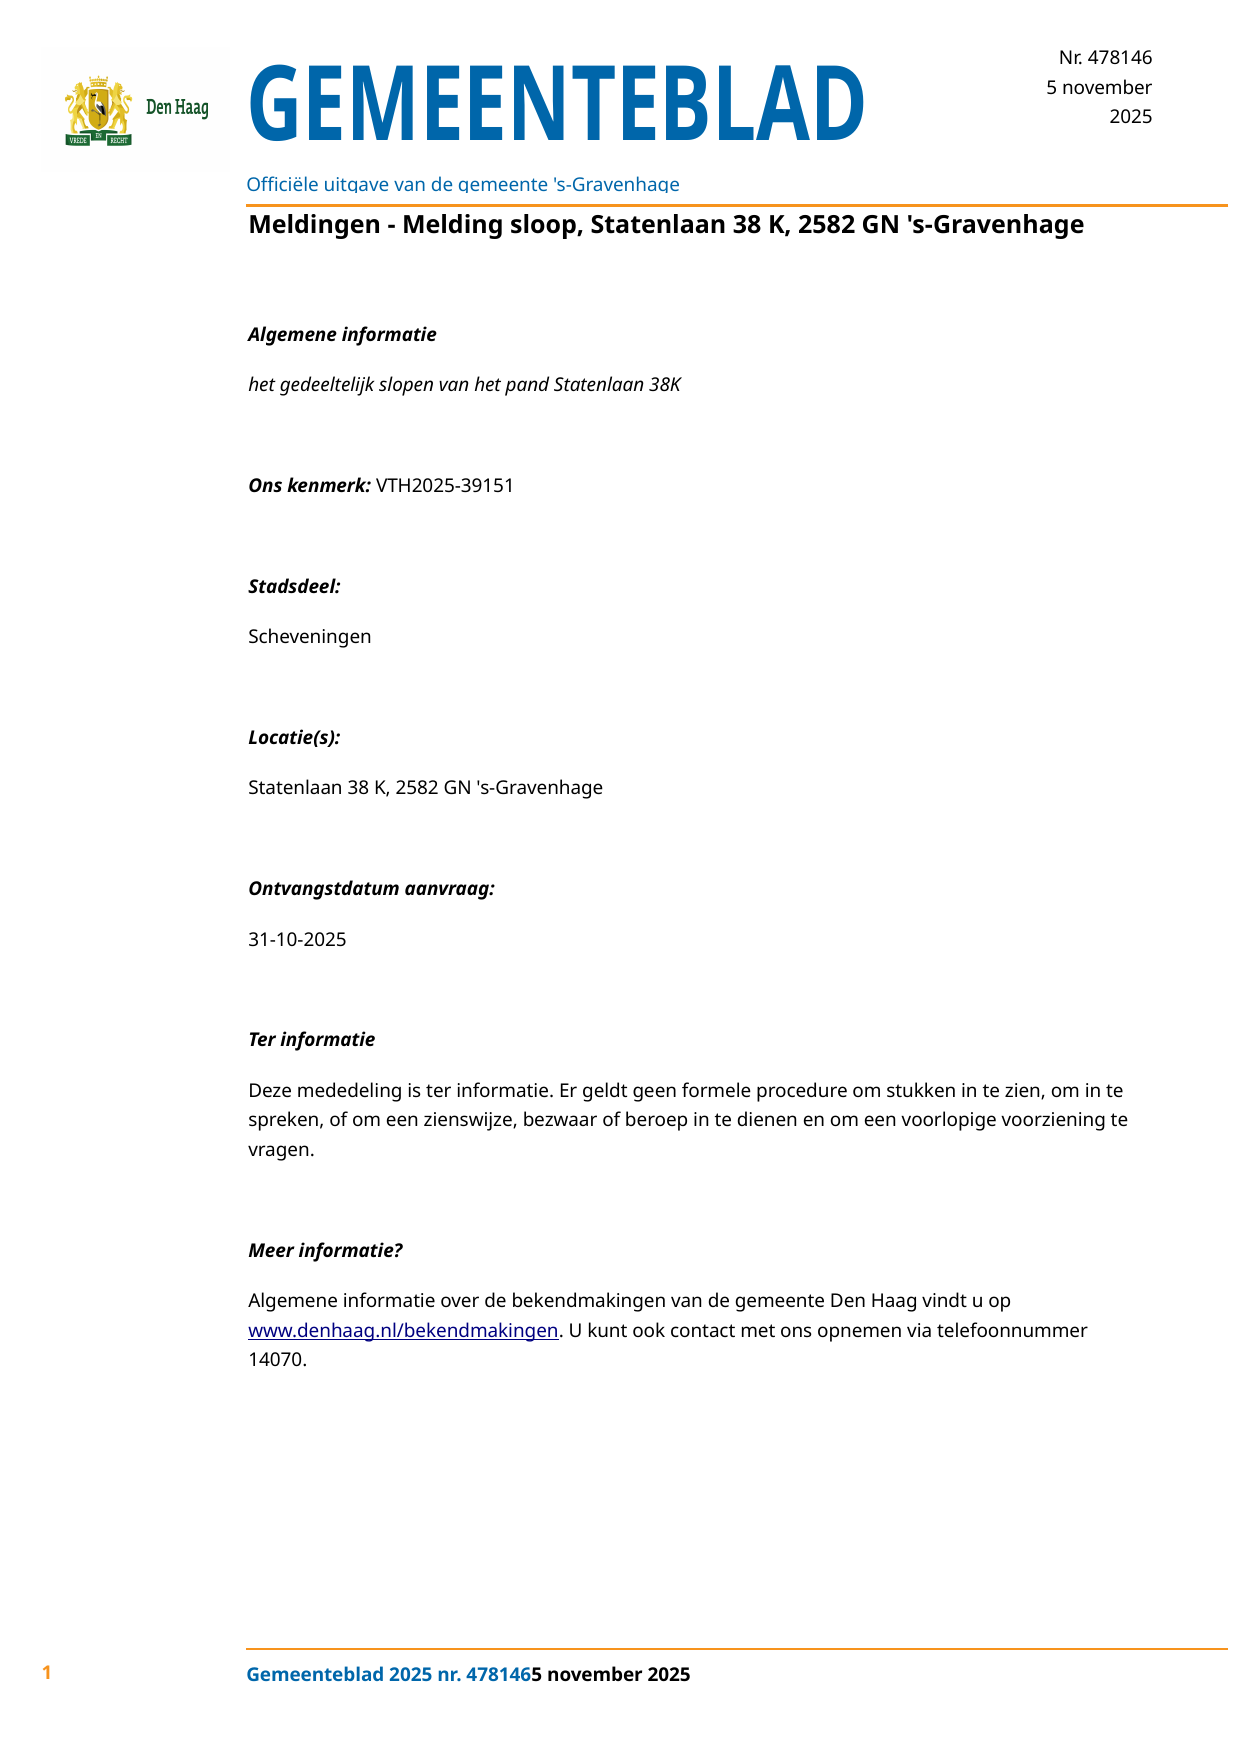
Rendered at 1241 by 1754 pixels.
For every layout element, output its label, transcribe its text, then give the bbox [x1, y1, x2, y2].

text Ter informatie [248, 1027, 1152, 1052]
text Algemene informatie over de bekendmakingen van de gemeente Den Haag vindt u op www.denhaag.nl/bekendmakingen. U kunt ook contact met ons opnemen via telefoonnummer 14070. [248, 1287, 1152, 1372]
text Deze mededeling is ter informatie. Er geldt geen formele procedure om stukken in te zien, om in te spreken, of om een zienswijze, bezwaar of beroep in te dienen en om een voorlopige voorziening te vragen. [248, 1077, 1152, 1162]
picture [41, 47, 231, 172]
text Ontvangstdatum aanvraag: [248, 875, 1152, 901]
text Meer informatie? [248, 1237, 1152, 1263]
text Locatie(s): [248, 724, 1152, 750]
text Scheveningen [248, 623, 1152, 649]
text 31-10-2025 [248, 926, 1152, 951]
text Statenlaan 38 K, 2582 GN 's-Gravenhage [248, 774, 1152, 800]
text Stadsdeel: [248, 573, 1152, 598]
text Meldingen - Melding sloop, Statenlaan 38 K, 2582 GN 's-Gravenhage [248, 207, 1152, 241]
text het gedeeltelijk slopen van het pand Statenlaan 38K [248, 371, 1152, 397]
text Algemene informatie [248, 321, 1152, 346]
text Ons kenmerk: VTH2025-39151 [248, 472, 1152, 498]
